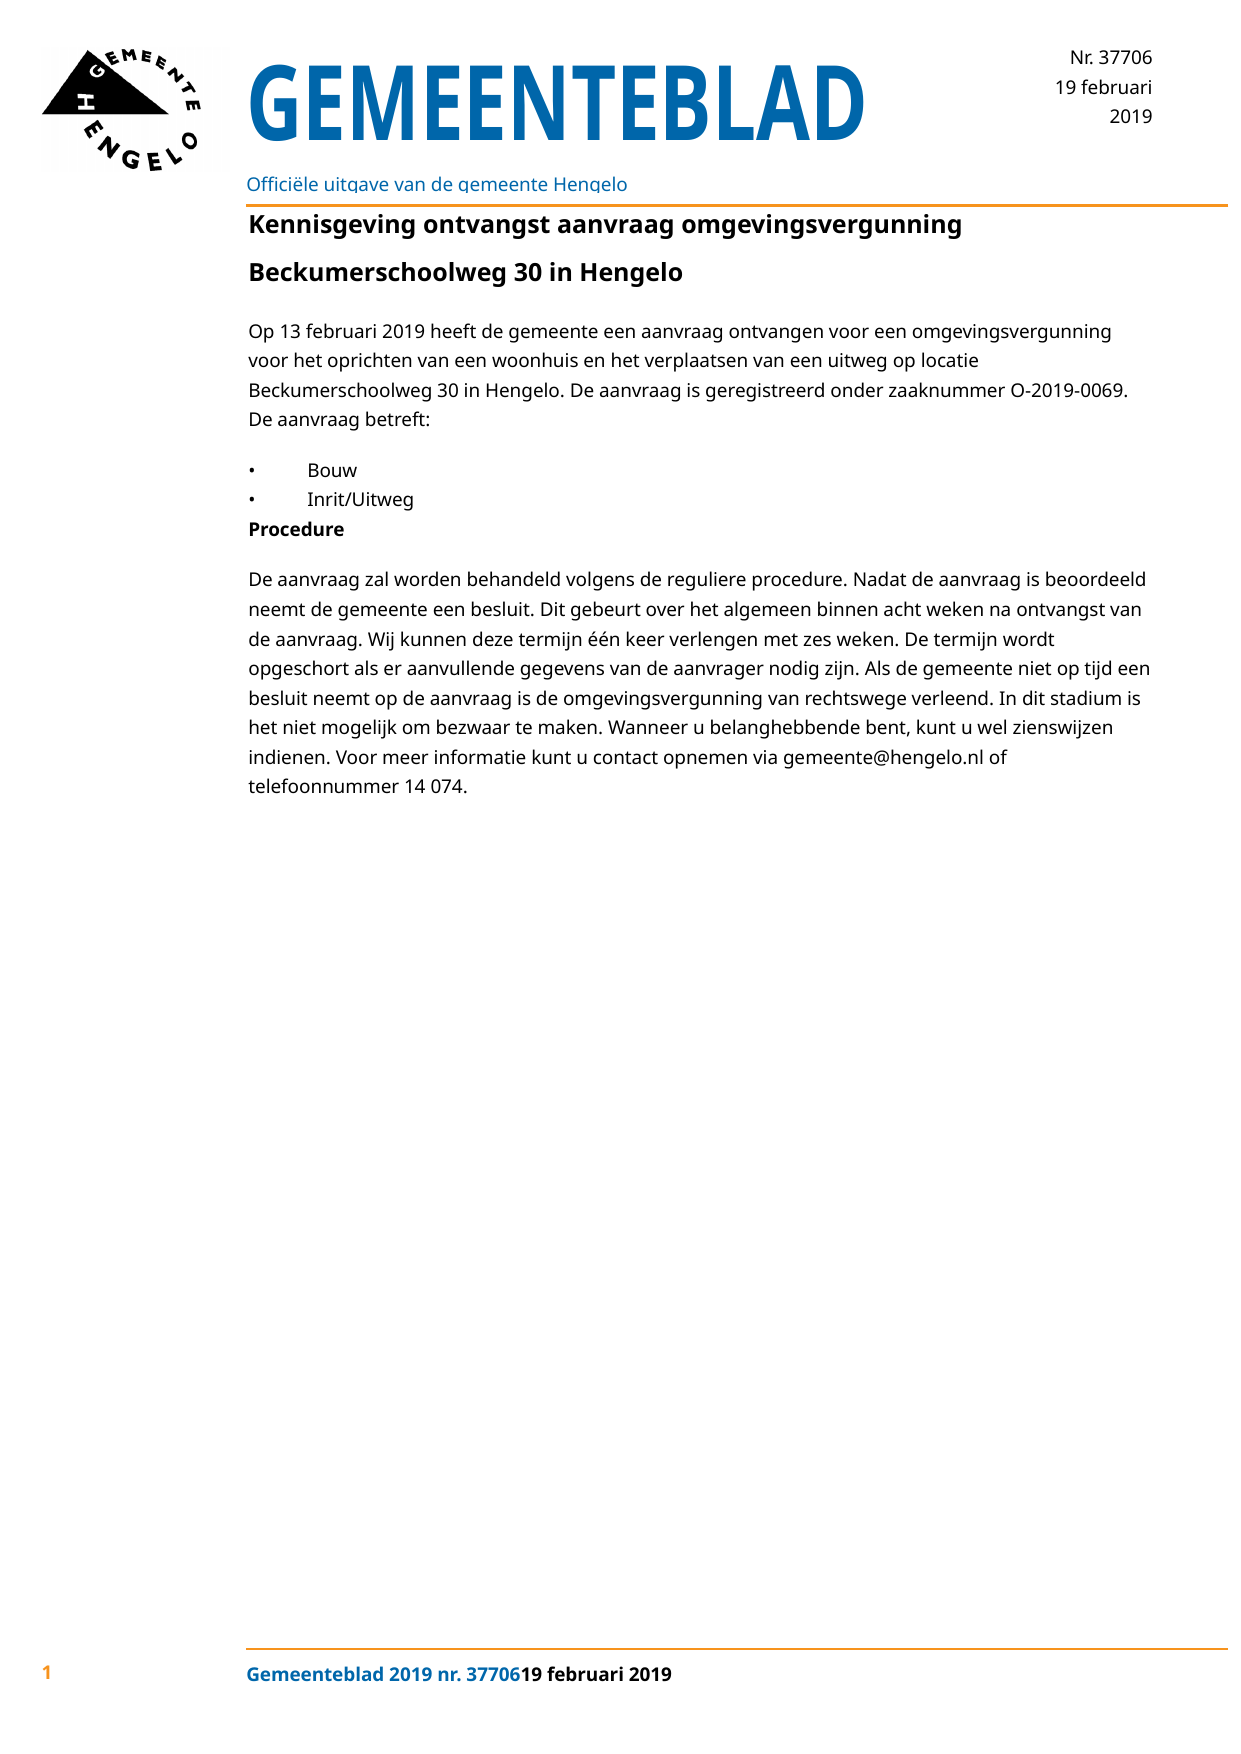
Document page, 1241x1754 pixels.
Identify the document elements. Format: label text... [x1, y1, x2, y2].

text De aanvraag zal worden behandeld volgens de reguliere procedure. Nadat de aanvraag is beoordeeld neemt de gemeente een besluit. Dit gebeurt over het algemeen binnen acht weken na ontvangst van de aanvraag. Wij kunnen deze termijn één keer verlengen met zes weken. De termijn wordt opgeschort als er aanvullende gegevens van de aanvrager nodig zijn. Als de gemeente niet op tijd een besluit neemt op de aanvraag is de omgevingsvergunning van rechtswege verleend. In dit stadium is het niet mogelijk om bezwaar te maken. Wanneer u belanghebbende bent, kunt u wel zienswijzen indienen. Voor meer informatie kunt u contact opnemen via gemeente@hengelo.nl of telefoonnummer 14 074. [248, 567, 1152, 799]
text Kennisgeving ontvangst aanvraag omgevingsvergunning Beckumerschoolweg 30 in Hengelo [248, 207, 1152, 288]
list Inrit/Uitweg [248, 487, 1152, 512]
picture [41, 47, 231, 172]
list Bouw [248, 457, 1152, 483]
text Op 13 februari 2019 heeft de gemeente een aanvraag ontvangen voor een omgevingsvergunning voor het oprichten van een woonhuis en het verplaatsen van een uitweg op locatie Beckumerschoolweg 30 in Hengelo. De aanvraag is geregistreerd onder zaaknummer O-2019-0069. De aanvraag betreft: [248, 318, 1152, 432]
text Procedure [248, 516, 1152, 542]
